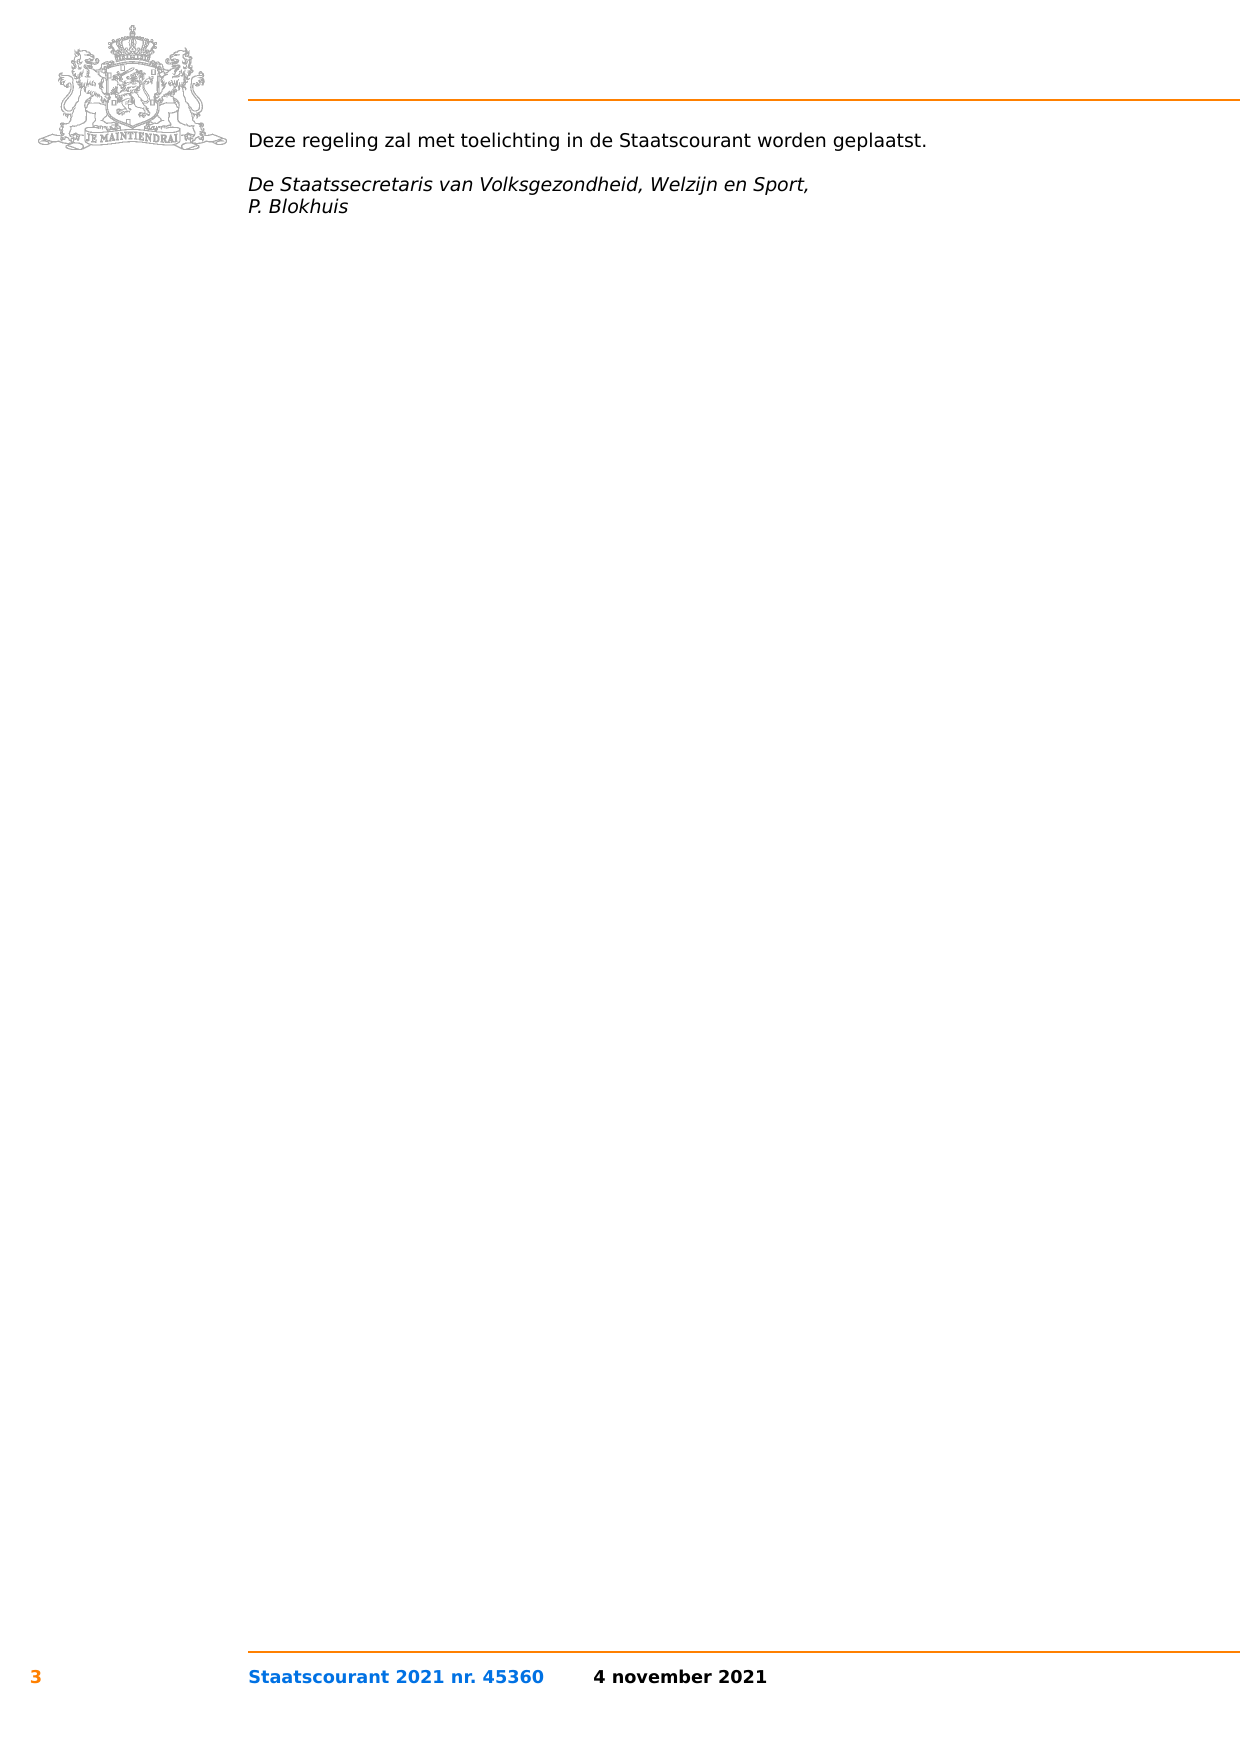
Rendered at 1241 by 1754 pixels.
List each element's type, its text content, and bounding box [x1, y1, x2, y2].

text Deze regeling zal met toelichting in de Staatscourant worden geplaatst. [248, 130, 1163, 152]
text De Staatssecretaris van Volksgezondheid, Welzijn en Sport, P. Blokhuis [248, 174, 1163, 218]
picture [38, 25, 227, 150]
